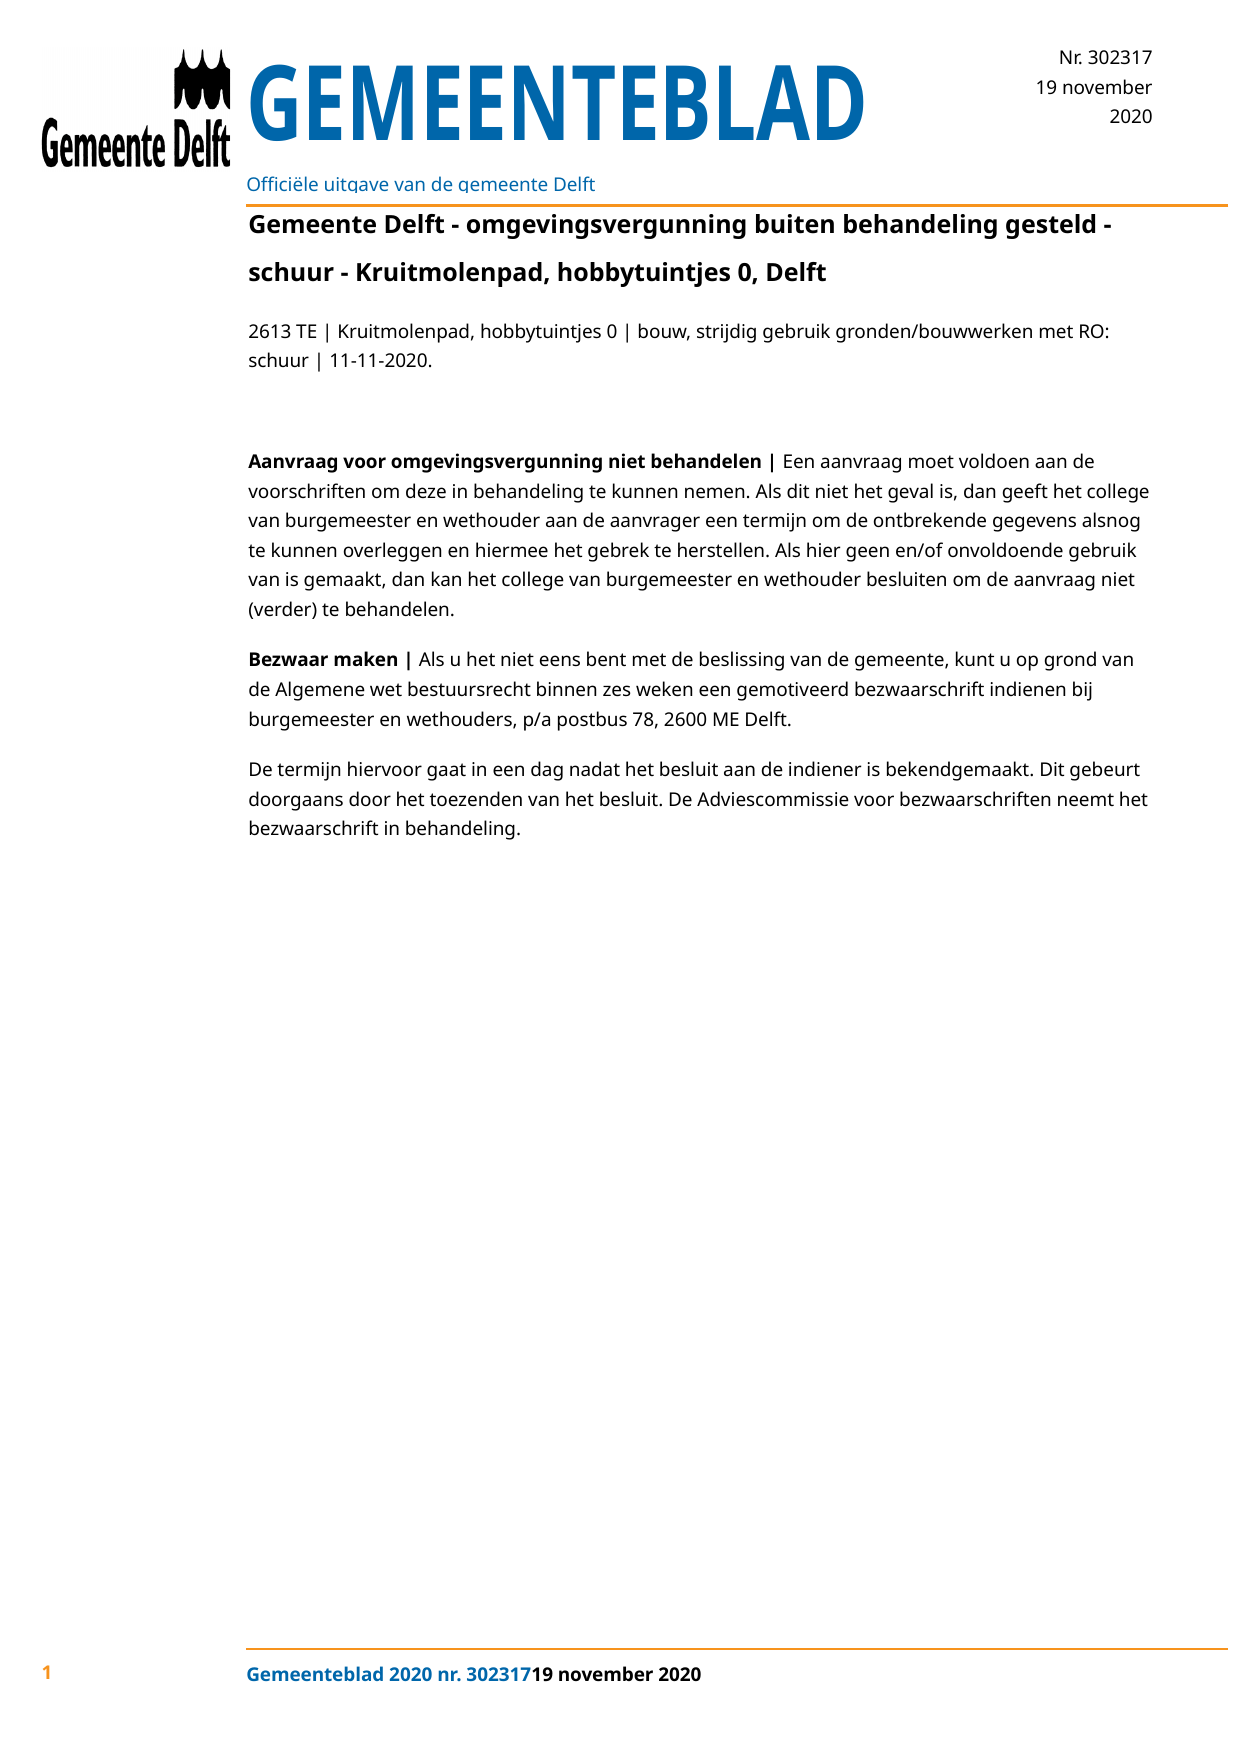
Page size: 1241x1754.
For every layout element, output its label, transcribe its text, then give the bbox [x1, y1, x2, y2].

text Bezwaar maken | Als u het niet eens bent met de beslissing van de gemeente, kunt u op grond van de Algemene wet bestuursrecht binnen zes weken een gemotiveerd bezwaarschrift indienen bij burgemeester en wethouders, p/a postbus 78, 2600 ME Delft. [248, 647, 1152, 732]
text 2613 TE | Kruitmolenpad, hobbytuintjes 0 | bouw, strijdig gebruik gronden/bouwwerken met RO: schuur | 11-11-2020. [248, 318, 1152, 373]
text Gemeente Delft - omgevingsvergunning buiten behandeling gesteld - schuur - Kruitmolenpad, hobbytuintjes 0, Delft [248, 207, 1152, 288]
text Aanvraag voor omgevingsvergunning niet behandelen | Een aanvraag moet voldoen aan de voorschriften om deze in behandeling te kunnen nemen. Als dit niet het geval is, dan geeft het college van burgemeester en wethouder aan de aanvrager een termijn om de ontbrekende gegevens alsnog te kunnen overleggen en hiermee het gebrek te herstellen. Als hier geen en/of onvoldoende gebruik van is gemaakt, dan kan het college van burgemeester en wethouder besluiten om de aanvraag niet (verder) te behandelen. [248, 448, 1152, 622]
text De termijn hiervoor gaat in een dag nadat het besluit aan de indiener is bekendgemaakt. Dit gebeurt doorgaans door het toezenden van het besluit. De Adviescommissie voor bezwaarschriften neemt het bezwaarschrift in behandeling. [248, 756, 1152, 841]
picture [41, 47, 231, 172]
